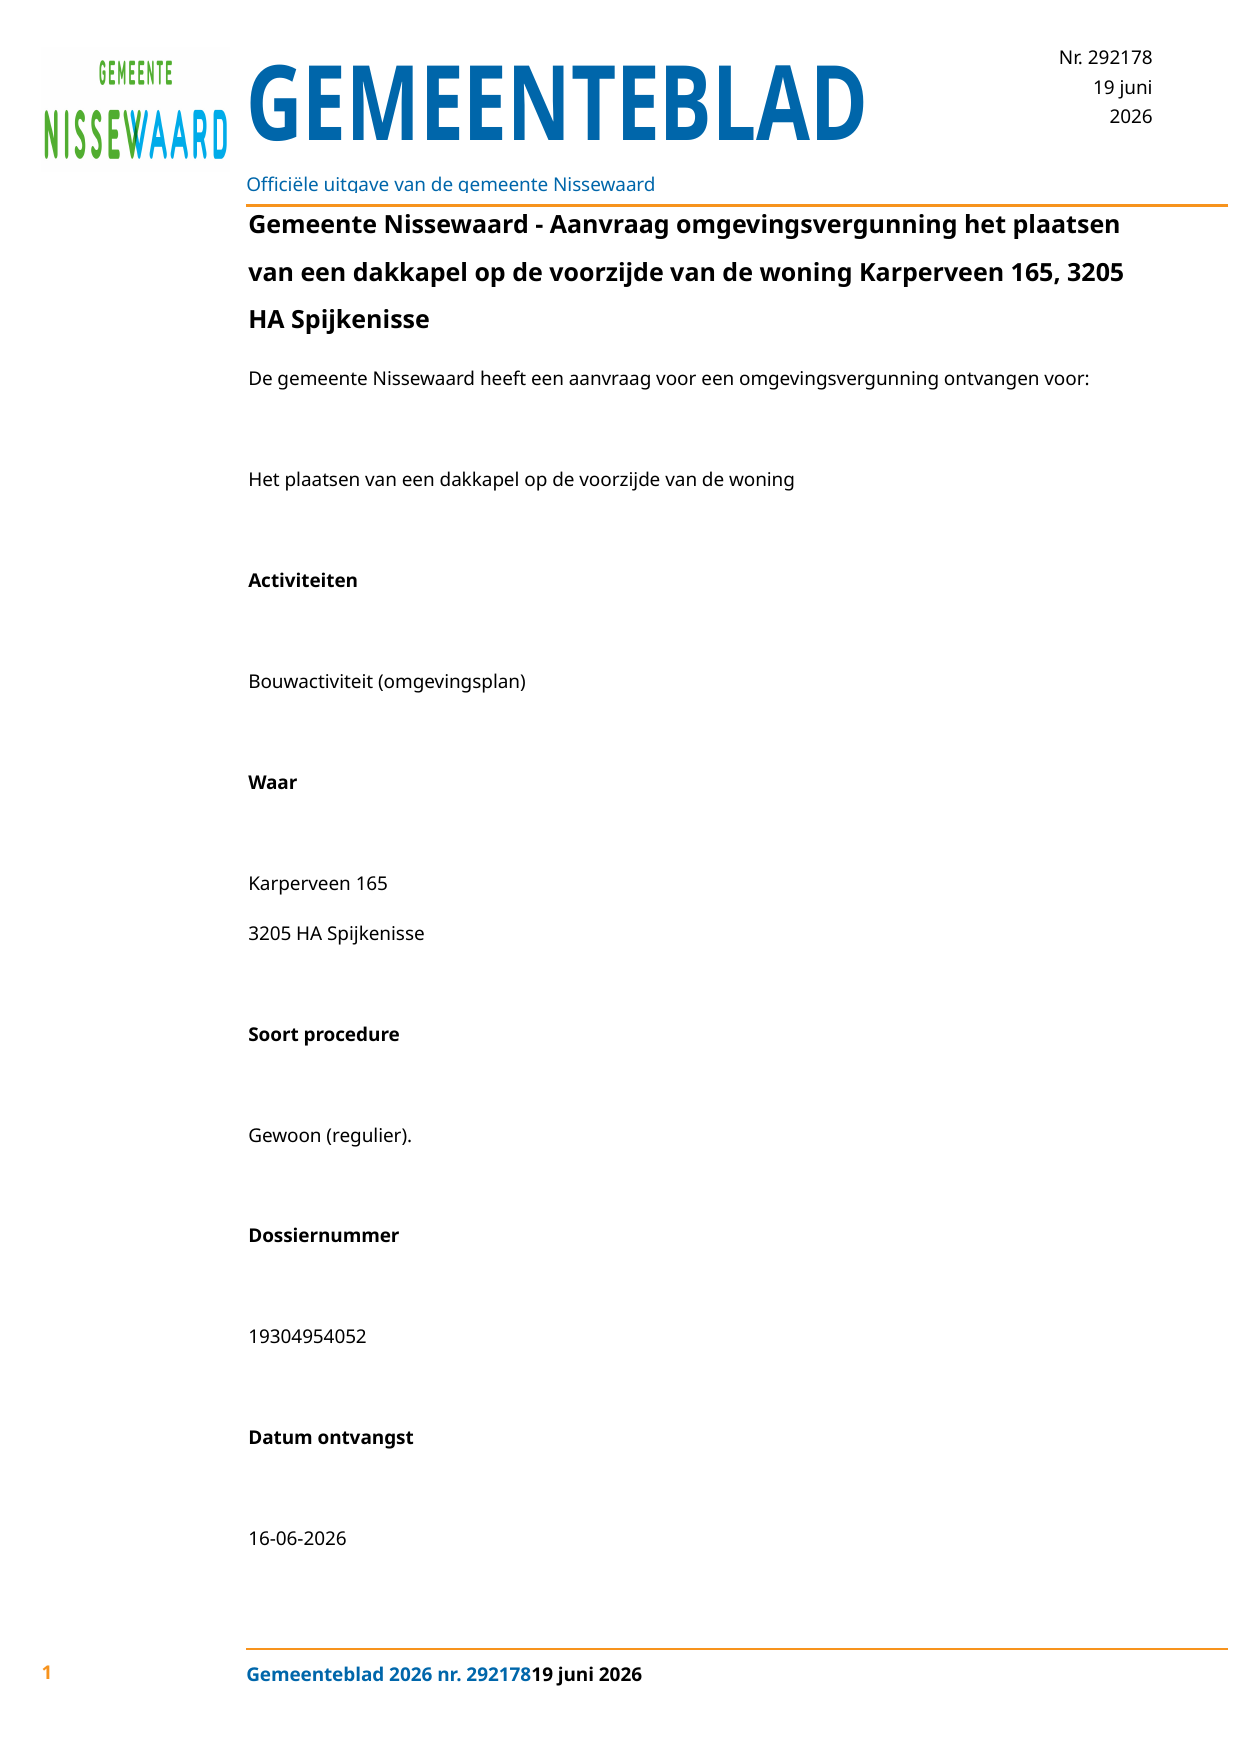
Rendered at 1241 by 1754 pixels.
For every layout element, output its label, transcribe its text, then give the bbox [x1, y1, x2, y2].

text 3205 HA Spijkenisse [248, 920, 1152, 946]
text Datum ontvangst [248, 1424, 1152, 1450]
text Het plaatsen van een dakkapel op de voorzijde van de woning [248, 466, 1152, 492]
text 16-06-2026 [248, 1525, 1152, 1551]
picture [41, 47, 231, 172]
text Activiteiten [248, 567, 1152, 593]
text Bouwactiviteit (omgevingsplan) [248, 668, 1152, 694]
text Gewoon (regulier). [248, 1122, 1152, 1147]
text De gemeente Nissewaard heeft een aanvraag voor een omgevingsvergunning ontvangen voor: [248, 366, 1152, 391]
text Dossiernummer [248, 1223, 1152, 1248]
text Karperveen 165 [248, 870, 1152, 895]
text Waar [248, 769, 1152, 794]
text 19304954052 [248, 1323, 1152, 1349]
text Soort procedure [248, 1021, 1152, 1047]
text Gemeente Nissewaard - Aanvraag omgevingsvergunning het plaatsen van een dakkapel op de voorzijde van de woning Karperveen 165, 3205 HA Spijkenisse [248, 207, 1152, 336]
